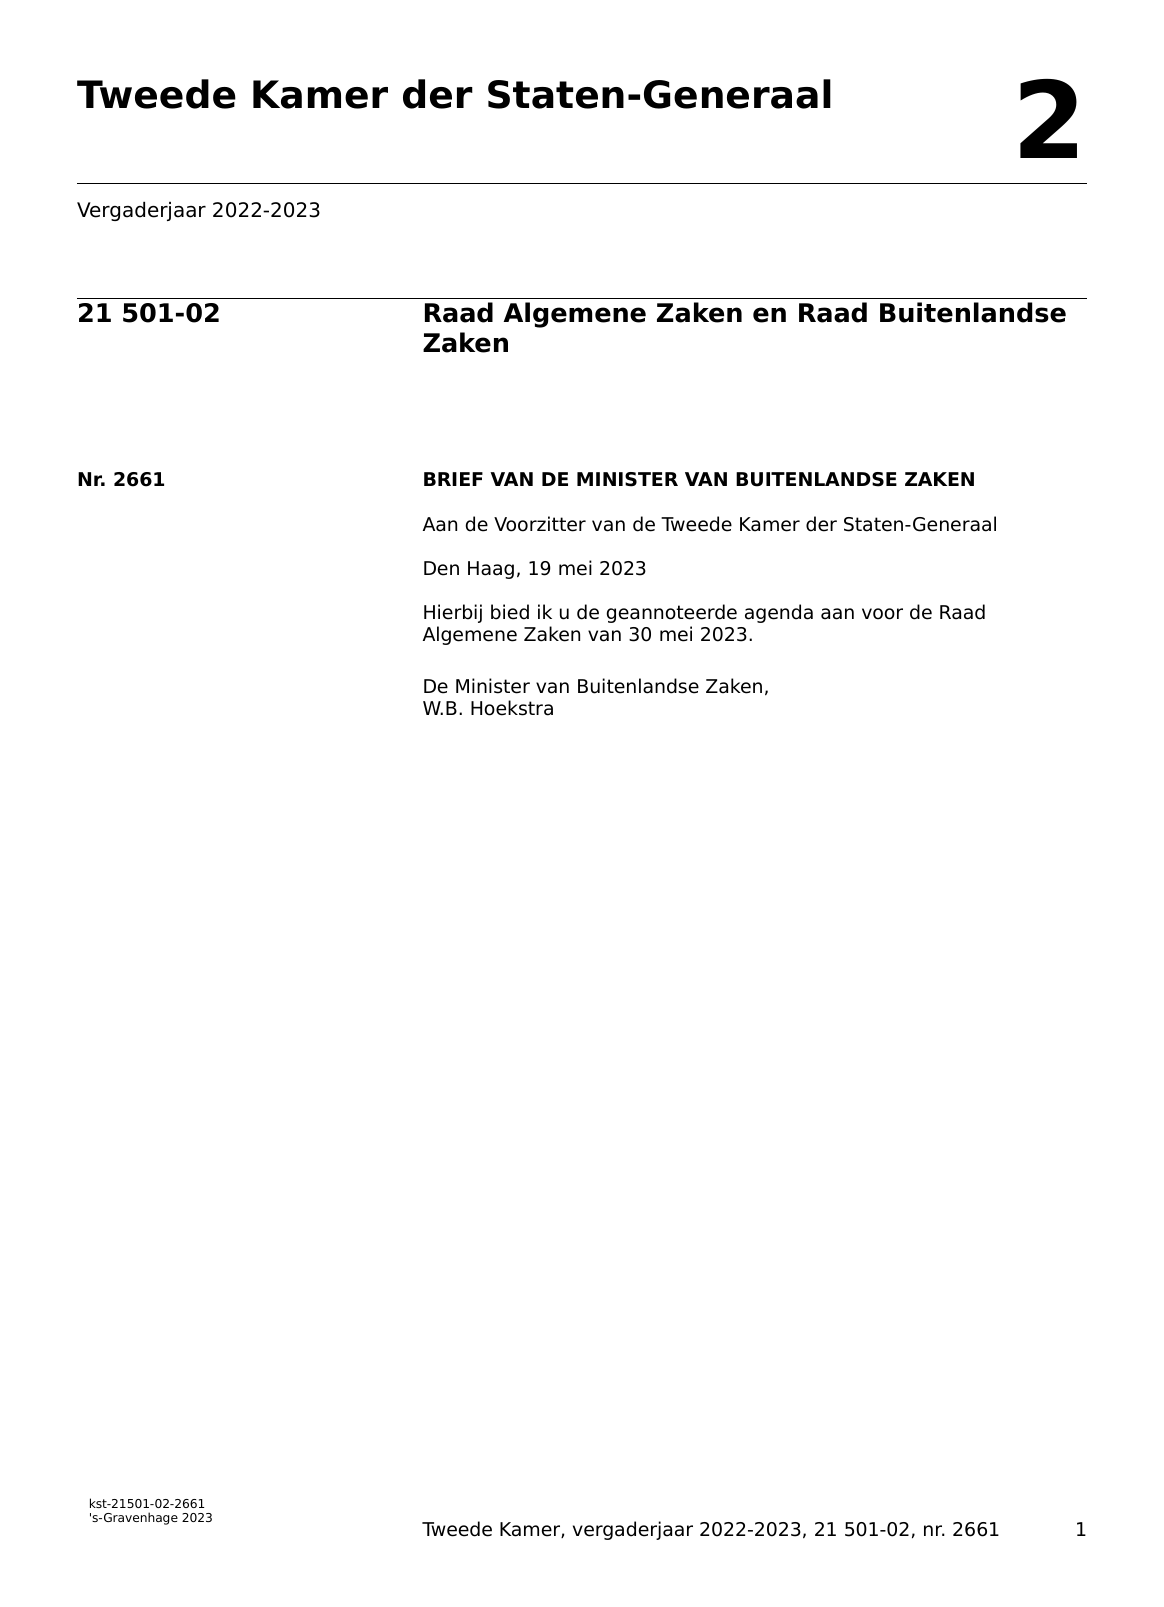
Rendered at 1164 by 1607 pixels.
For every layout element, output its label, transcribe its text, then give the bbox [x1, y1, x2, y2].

table_header 2 [886, 59, 1087, 183]
text Aan de Voorzitter van de Tweede Kamer der Staten-Generaal [422, 513, 1087, 536]
text Den Haag, 19 mei 2023 [422, 558, 1087, 580]
table_header Tweede Kamer der Staten-Generaal [77, 59, 886, 183]
text kst-21501-02-2661 [88, 1497, 323, 1511]
text De Minister van Buitenlandse Zaken, W.B. Hoekstra [422, 676, 1087, 720]
text Hierbij bied ik u de geannoteerde agenda aan voor de Raad Algemene Zaken van 30 mei 2023. [422, 602, 1087, 646]
table_cell Vergaderjaar 2022-2023 [77, 184, 1087, 298]
subtitle Nr. 2661 BRIEF VAN DE MINISTER VAN BUITENLANDSE ZAKEN [77, 469, 1087, 491]
text 's-Gravenhage 2023 [88, 1511, 323, 1525]
subtitle 21 501-02 Raad Algemene Zaken en Raad Buitenlandse Zaken [77, 299, 1087, 358]
